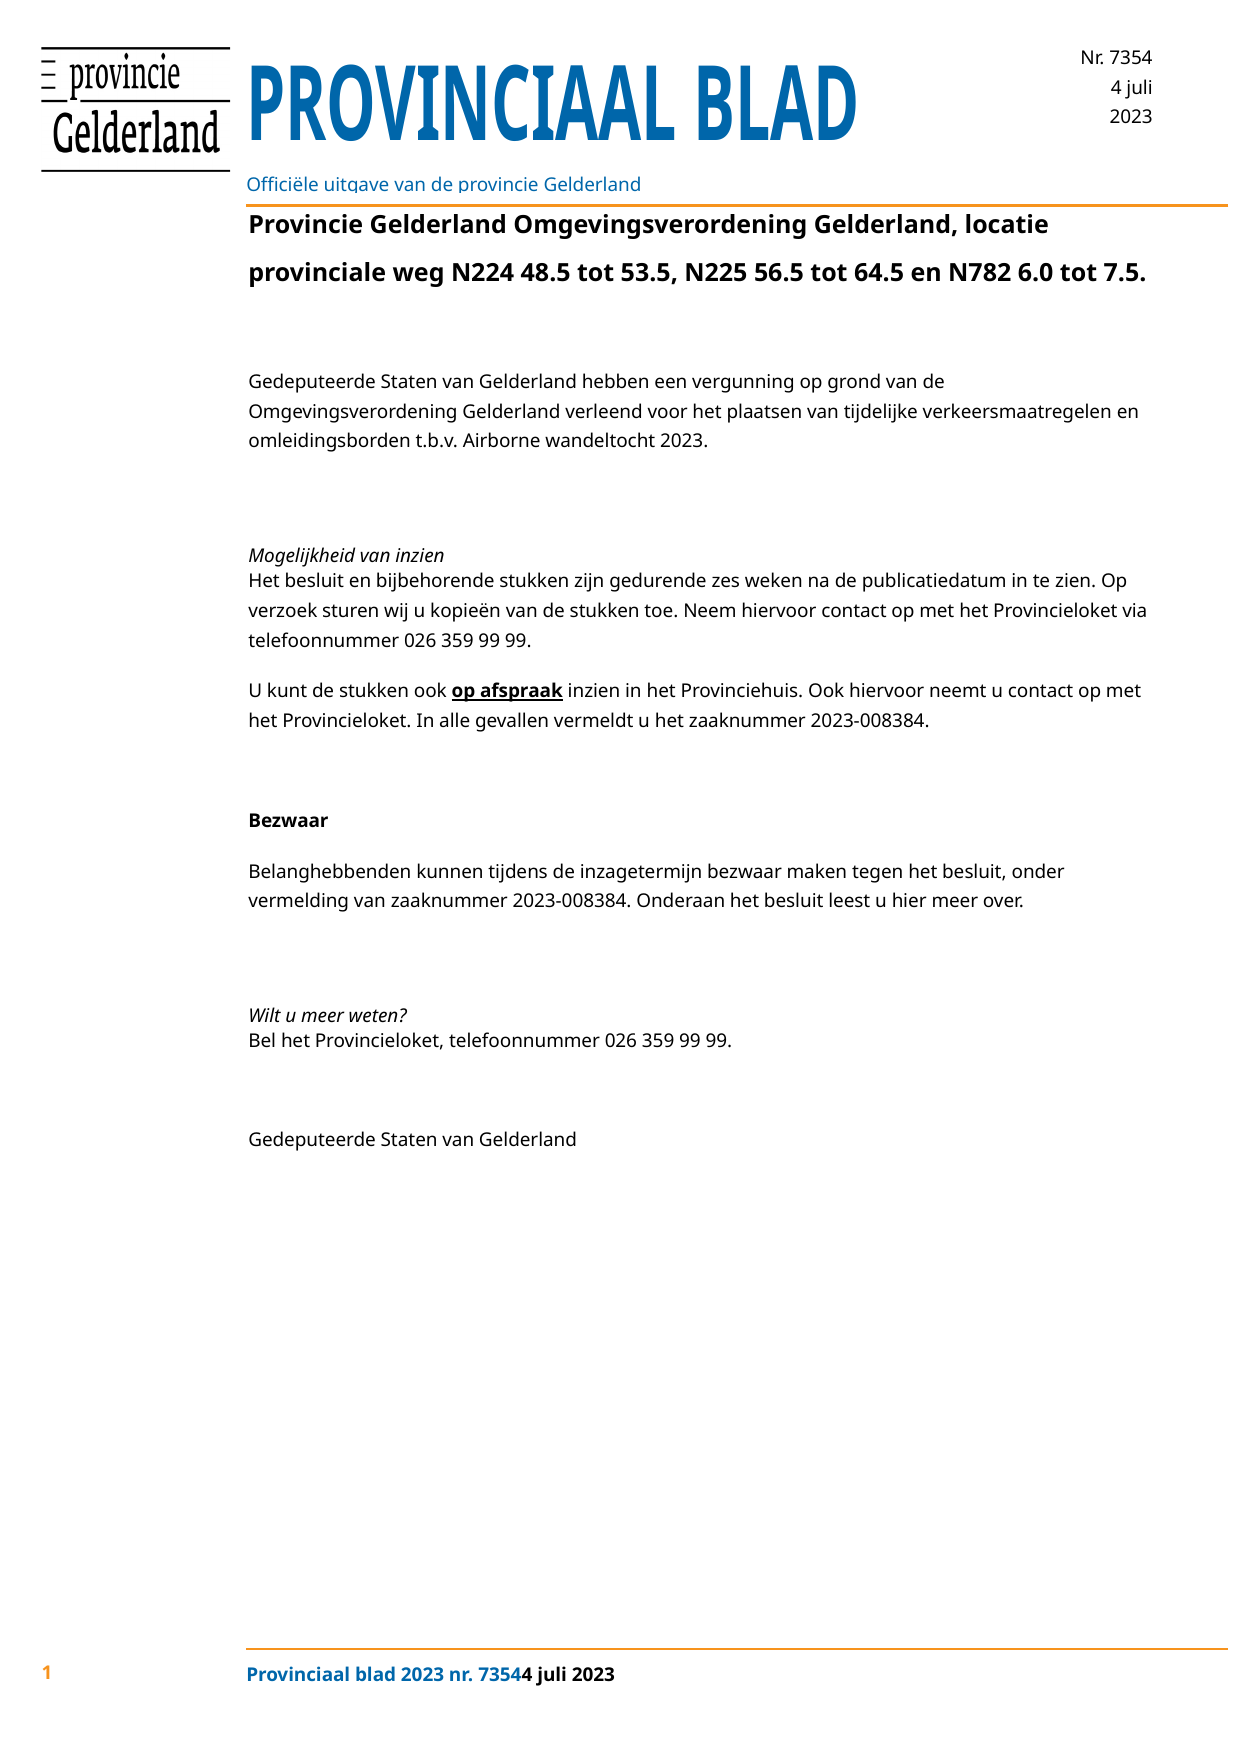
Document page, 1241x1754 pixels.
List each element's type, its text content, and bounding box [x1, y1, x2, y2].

text Bezwaar [248, 808, 1152, 833]
text Gedeputeerde Staten van Gelderland hebben een vergunning op grond van de Omgevingsverordening Gelderland verleend voor het plaatsen van tijdelijke verkeersmaatregelen en omleidingsborden t.b.v. Airborne wandeltocht 2023. [248, 368, 1152, 453]
picture [41, 47, 231, 172]
text Wilt u meer weten? [248, 1002, 1152, 1028]
text Belanghebbenden kunnen tijdens de inzagetermijn bezwaar maken tegen het besluit, onder vermelding van zaaknummer 2023-008384. Onderaan het besluit leest u hier meer over. [248, 858, 1152, 913]
text U kunt de stukken ook op afspraak inzien in het Provinciehuis. Ook hiervoor neemt u contact op met het Provincieloket. In alle gevallen vermeldt u het zaaknummer 2023-008384. [248, 677, 1152, 732]
text Provincie Gelderland Omgevingsverordening Gelderland, locatie provinciale weg N224 48.5 tot 53.5, N225 56.5 tot 64.5 en N782 6.0 tot 7.5. [248, 207, 1152, 288]
text Mogelijkheid van inzien [248, 542, 1152, 568]
text Het besluit en bijbehorende stukken zijn gedurende zes weken na de publicatiedatum in te zien. Op verzoek sturen wij u kopieën van de stukken toe. Neem hiervoor contact op met het Provincieloket via telefoonnummer 026 359 99 99. [248, 568, 1152, 652]
text Bel het Provincieloket, telefoonnummer 026 359 99 99. [248, 1028, 1152, 1053]
text Gedeputeerde Staten van Gelderland [248, 1126, 1152, 1152]
